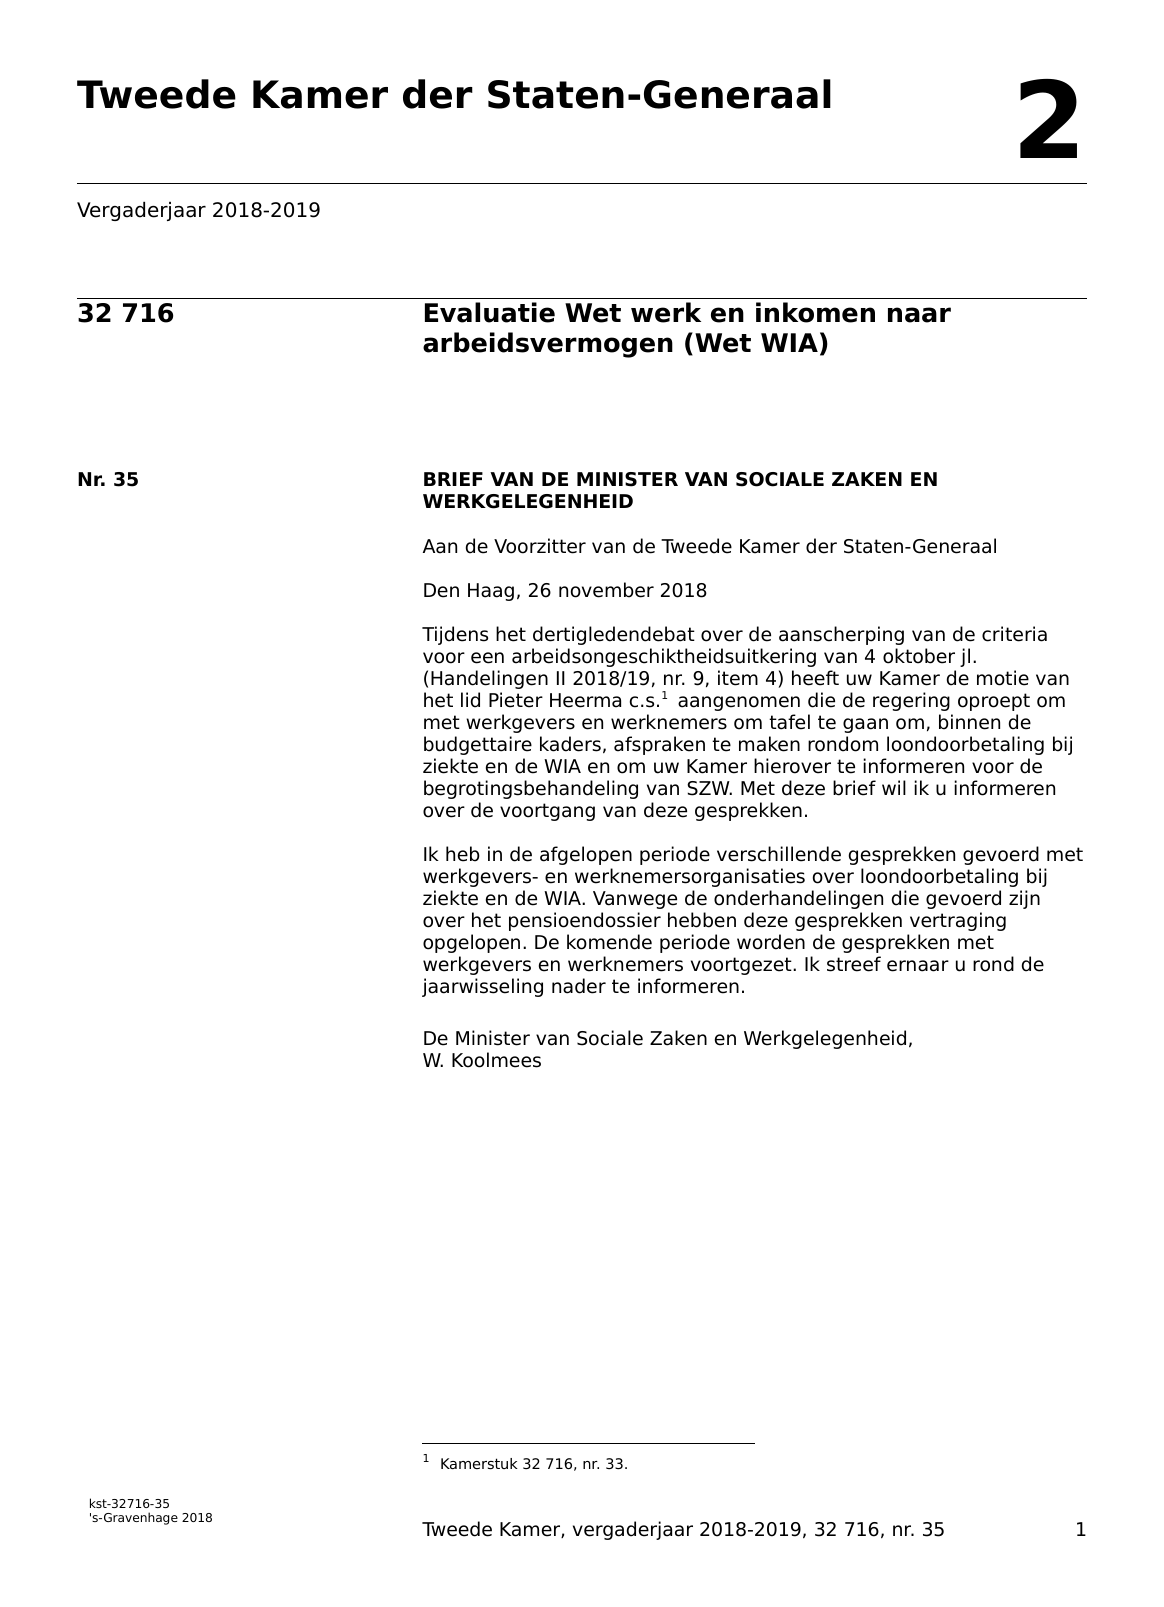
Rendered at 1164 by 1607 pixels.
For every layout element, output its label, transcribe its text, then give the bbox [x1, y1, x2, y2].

text Den Haag, 26 november 2018 [422, 580, 1087, 602]
table_cell Vergaderjaar 2018-2019 [77, 184, 1087, 298]
text kst-32716-35 [88, 1497, 323, 1511]
subtitle Nr. 35 BRIEF VAN DE MINISTER VAN SOCIALE ZAKEN EN WERKGELEGENHEID [77, 469, 1087, 513]
text Tijdens het dertigledendebat over de aanscherping van de criteria voor een arbeidsongeschiktheidsuitkering van 4 oktober jl. (Handelingen II 2018/19, nr. 9, item 4) heeft uw Kamer de motie van het lid Pieter Heerma c.s. aangenomen die de regering oproept om met werkgevers en werknemers om tafel te gaan om, binnen de budgettaire kaders, afspraken te maken rondom loondoorbetaling bij ziekte en de WIA en om uw Kamer hierover te informeren voor de begrotingsbehandeling van SZW. Met deze brief wil ik u informeren over de voortgang van deze gesprekken. [422, 624, 1087, 822]
text Aan de Voorzitter van de Tweede Kamer der Staten-Generaal [422, 536, 1087, 557]
text De Minister van Sociale Zaken en Werkgelegenheid, W. Koolmees [422, 1028, 1087, 1072]
text Ik heb in de afgelopen periode verschillende gesprekken gevoerd met werkgevers- en werknemersorganisaties over loondoorbetaling bij ziekte en de WIA. Vanwege de onderhandelingen die gevoerd zijn over het pensioendossier hebben deze gesprekken vertraging opgelopen. De komende periode worden de gesprekken met werkgevers en werknemers voortgezet. Ik streef ernaar u rond de jaarwisseling nader te informeren. [422, 844, 1087, 998]
subtitle 32 716 Evaluatie Wet werk en inkomen naar arbeidsvermogen (Wet WIA) [77, 299, 1087, 358]
table_header 2 [886, 59, 1087, 183]
text Kamerstuk 32 716, nr. 33. [422, 1452, 1087, 1474]
table_header Tweede Kamer der Staten-Generaal [77, 59, 886, 183]
text 's-Gravenhage 2018 [88, 1511, 323, 1525]
